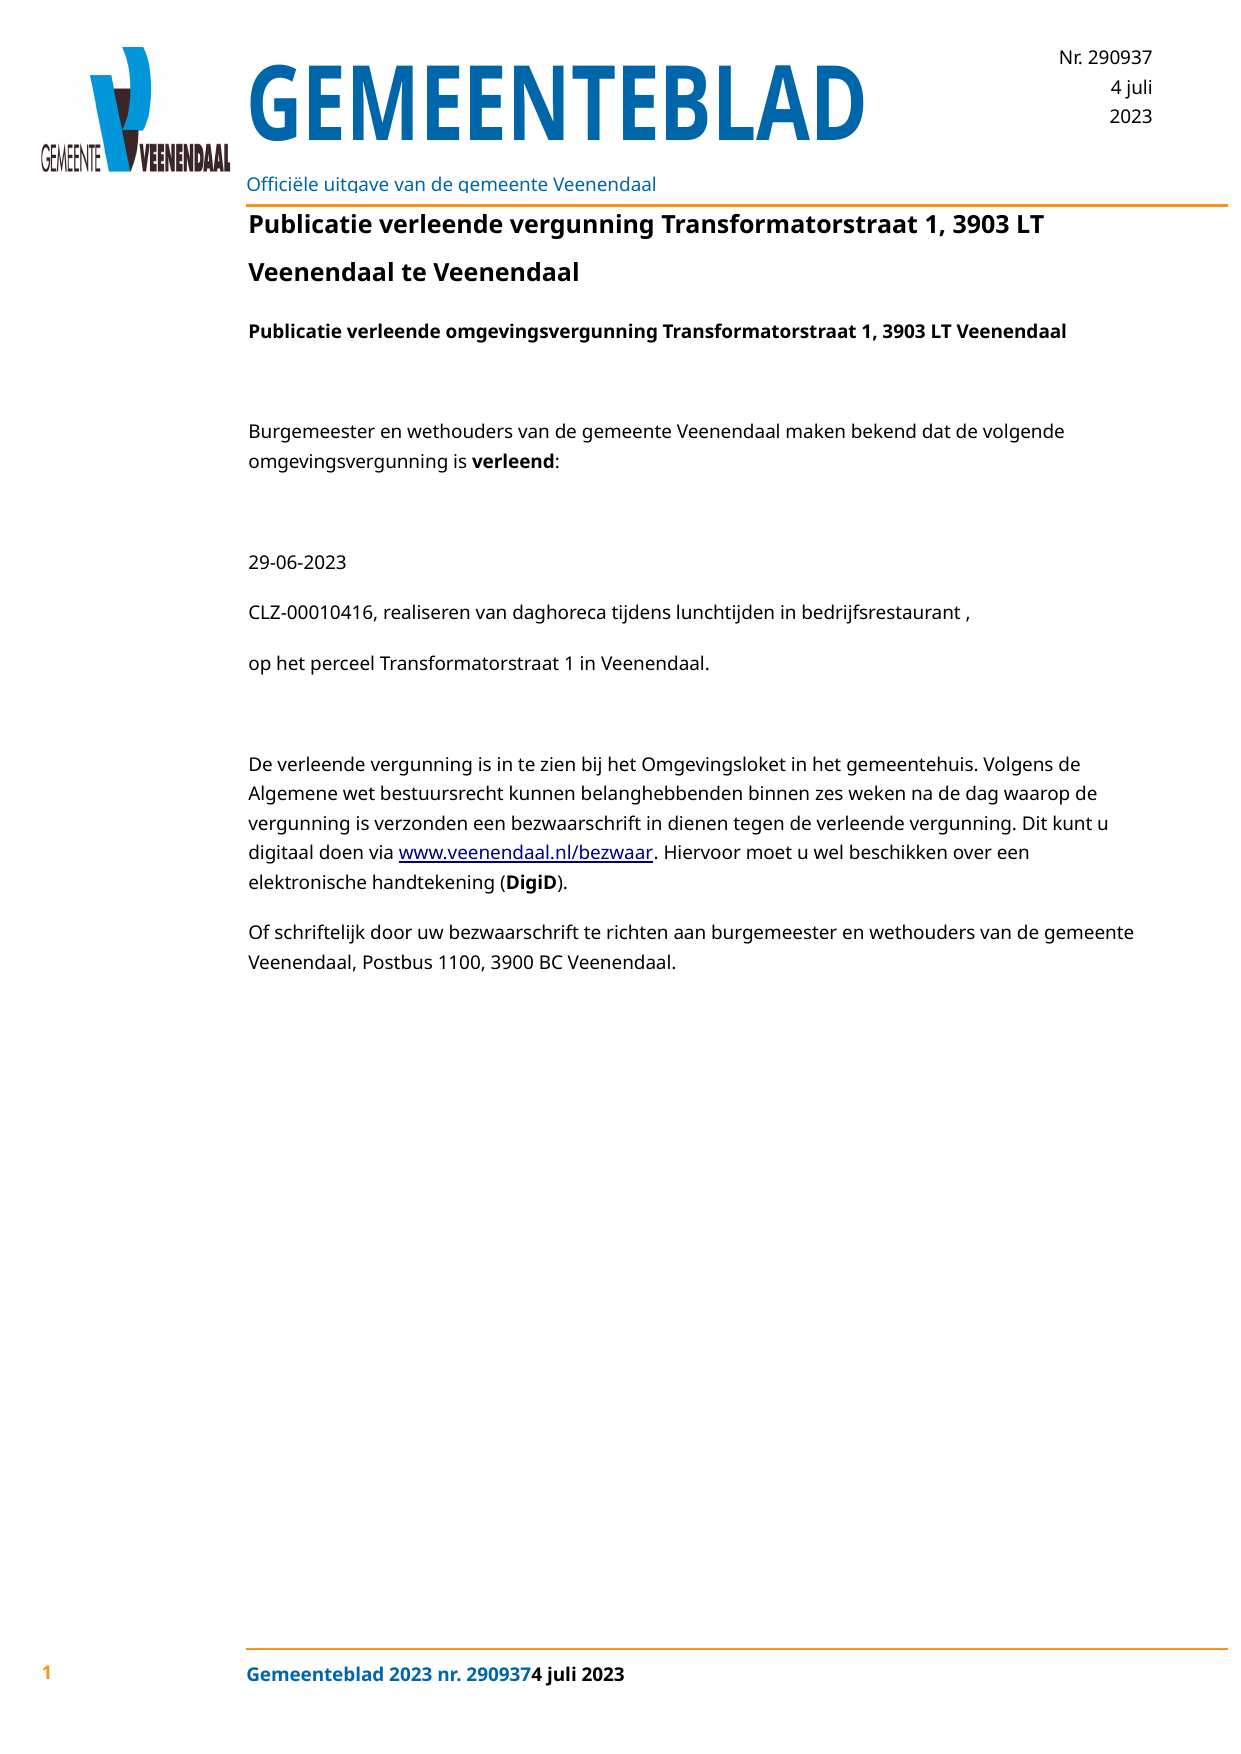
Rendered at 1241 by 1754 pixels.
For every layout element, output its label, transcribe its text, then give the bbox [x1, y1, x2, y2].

text 29-06-2023 [248, 549, 1152, 575]
text Publicatie verleende vergunning Transformatorstraat 1, 3903 LT Veenendaal te Veenendaal [248, 207, 1152, 288]
picture [123, 47, 231, 172]
text Of schriftelijk door uw bezwaarschrift te richten aan burgemeester en wethouders van de gemeente Veenendaal, Postbus 1100, 3900 BC Veenendaal. [248, 919, 1152, 975]
text Publicatie verleende omgevingsvergunning Transformatorstraat 1, 3903 LT Veenendaal [248, 318, 1152, 344]
text op het perceel Transformatorstraat 1 in Veenendaal. [248, 650, 1152, 676]
text De verleende vergunning is in te zien bij het Omgevingsloket in het gemeentehuis. Volgens de Algemene wet bestuursrecht kunnen belanghebbenden binnen zes weken na de dag waarop de vergunning is verzonden een bezwaarschrift in dienen tegen de verleende vergunning. Dit kunt u digitaal doen via www.veenendaal.nl/bezwaar. Hiervoor moet u wel beschikken over een elektronische handtekening (DigiD). [248, 751, 1152, 895]
text Burgemeester en wethouders van de gemeente Veenendaal maken bekend dat de volgende omgevingsvergunning is verleend: [248, 419, 1152, 474]
text CLZ-00010416, realiseren van daghoreca tijdens lunchtijden in bedrijfsrestaurant , [248, 599, 1152, 625]
picture [41, 47, 130, 172]
